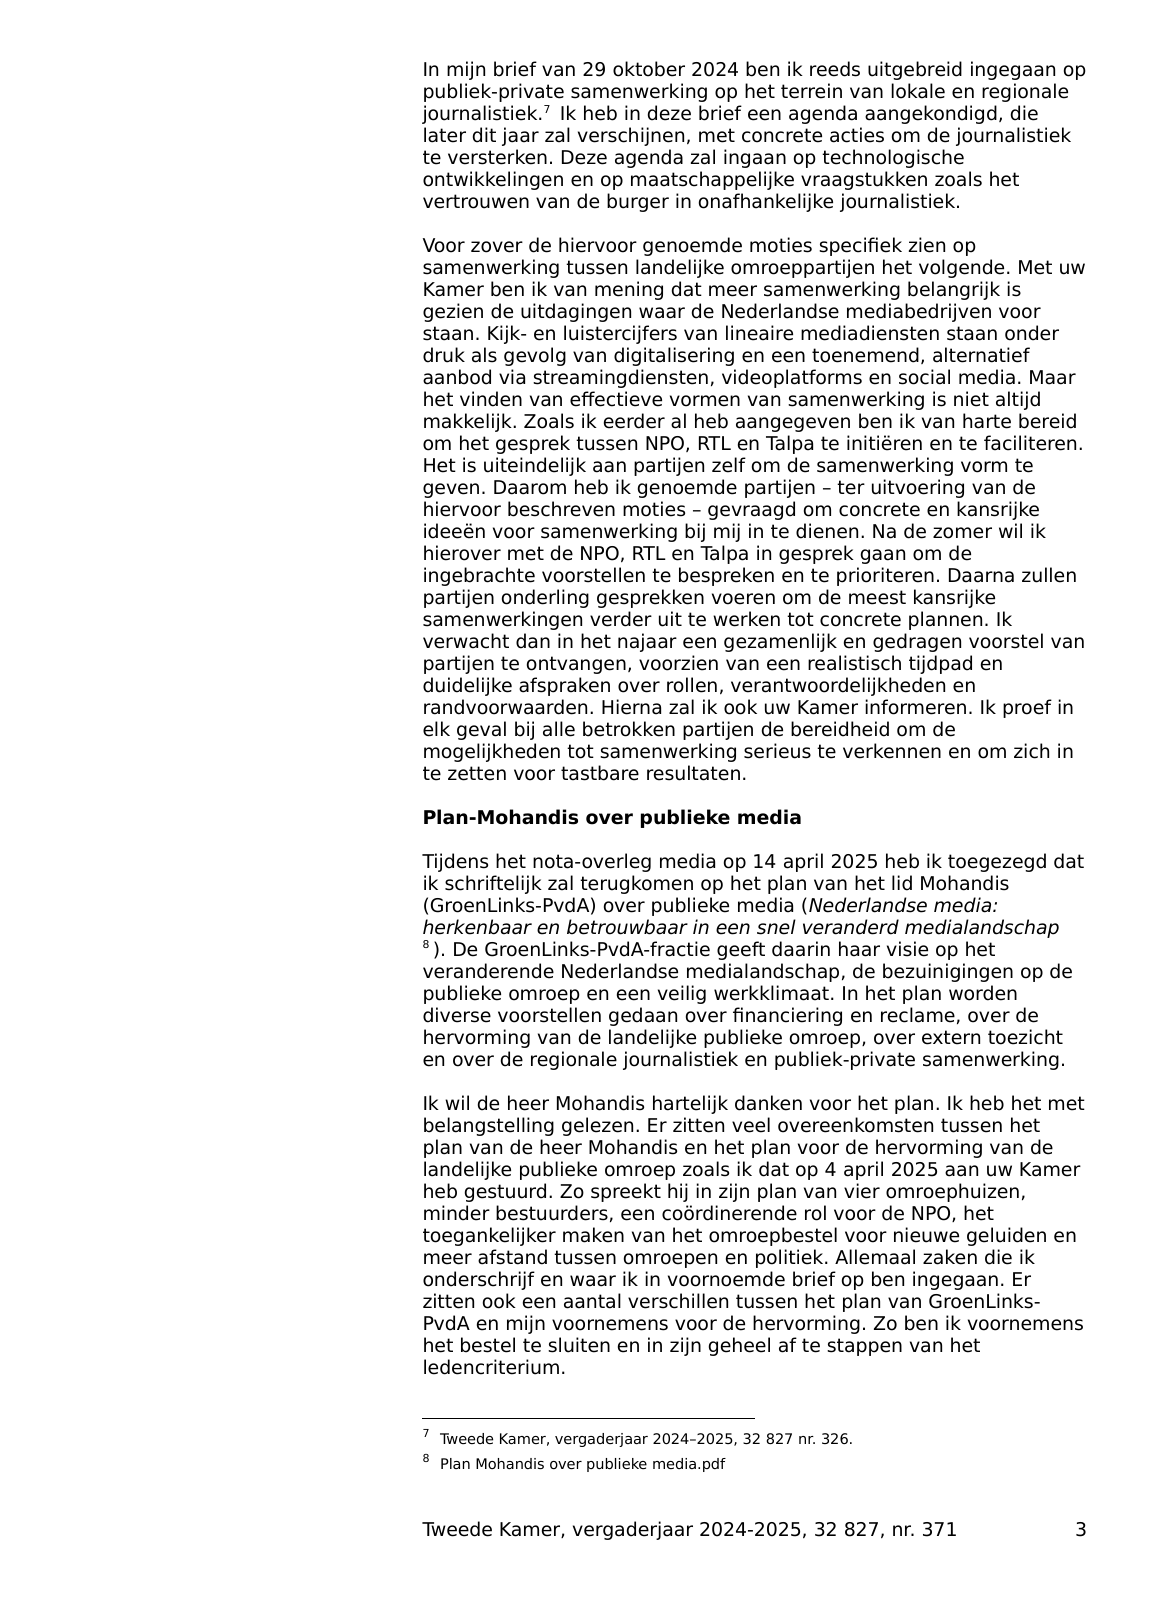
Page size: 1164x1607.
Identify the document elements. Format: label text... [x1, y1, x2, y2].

text Tijdens het nota-overleg media op 14 april 2025 heb ik toegezegd dat ik schriftelijk zal terugkomen op het plan van het lid Mohandis (GroenLinks-PvdA) over publieke media (Nederlandse media: herkenbaar en betrouwbaar in een snel veranderd medialandschap ). De GroenLinks-PvdA-fractie geeft daarin haar visie op het veranderende Nederlandse medialandschap, de bezuinigingen op de publieke omroep en een veilig werkklimaat. In het plan worden diverse voorstellen gedaan over financiering en reclame, over de hervorming van de landelijke publieke omroep, over extern toezicht en over de regionale journalistiek en publiek-private samenwerking. [422, 851, 1087, 1071]
text In mijn brief van 29 oktober 2024 ben ik reeds uitgebreid ingegaan op publiek-private samenwerking op het terrein van lokale en regionale journalistiek. Ik heb in deze brief een agenda aangekondigd, die later dit jaar zal verschijnen, met concrete acties om de journalistiek te versterken. Deze agenda zal ingaan op technologische ontwikkelingen en op maatschappelijke vraagstukken zoals het vertrouwen van de burger in onafhankelijke journalistiek. [422, 59, 1087, 213]
text Plan Mohandis over publieke media.pdf [422, 1452, 1087, 1474]
text Ik wil de heer Mohandis hartelijk danken voor het plan. Ik heb het met belangstelling gelezen. Er zitten veel overeenkomsten tussen het plan van de heer Mohandis en het plan voor de hervorming van de landelijke publieke omroep zoals ik dat op 4 april 2025 aan uw Kamer heb gestuurd. Zo spreekt hij in zijn plan van vier omroephuizen, minder bestuurders, een coördinerende rol voor de NPO, het toegankelijker maken van het omroepbestel voor nieuwe geluiden en meer afstand tussen omroepen en politiek. Allemaal zaken die ik onderschrijf en waar ik in voornoemde brief op ben ingegaan. Er zitten ook een aantal verschillen tussen het plan van GroenLinks-PvdA en mijn voornemens voor de hervorming. Zo ben ik voornemens het bestel te sluiten en in zijn geheel af te stappen van het ledencriterium. [422, 1093, 1087, 1379]
text Voor zover de hiervoor genoemde moties specifiek zien op samenwerking tussen landelijke omroeppartijen het volgende. Met uw Kamer ben ik van mening dat meer samenwerking belangrijk is gezien de uitdagingen waar de Nederlandse mediabedrijven voor staan. Kijk- en luistercijfers van lineaire mediadiensten staan onder druk als gevolg van digitalisering en een toenemend, alternatief aanbod via streamingdiensten, videoplatforms en social media. Maar het vinden van effectieve vormen van samenwerking is niet altijd makkelijk. Zoals ik eerder al heb aangegeven ben ik van harte bereid om het gesprek tussen NPO, RTL en Talpa te initiëren en te faciliteren. Het is uiteindelijk aan partijen zelf om de samenwerking vorm te geven. Daarom heb ik genoemde partijen – ter uitvoering van de hiervoor beschreven moties – gevraagd om concrete en kansrijke ideeën voor samenwerking bij mij in te dienen. Na de zomer wil ik hierover met de NPO, RTL en Talpa in gesprek gaan om de ingebrachte voorstellen te bespreken en te prioriteren. Daarna zullen partijen onderling gesprekken voeren om de meest kansrijke samenwerkingen verder uit te werken tot concrete plannen. Ik verwacht dan in het najaar een gezamenlijk en gedragen voorstel van partijen te ontvangen, voorzien van een realistisch tijdpad en duidelijke afspraken over rollen, verantwoordelijkheden en randvoorwaarden. Hierna zal ik ook uw Kamer informeren. Ik proef in elk geval bij alle betrokken partijen de bereidheid om de mogelijkheden tot samenwerking serieus te verkennen en om zich in te zetten voor tastbare resultaten. [422, 235, 1087, 784]
text Tweede Kamer, vergaderjaar 2024–2025, 32 827 nr. 326. [422, 1427, 1087, 1449]
subtitle Plan-Mohandis over publieke media [422, 807, 1087, 829]
